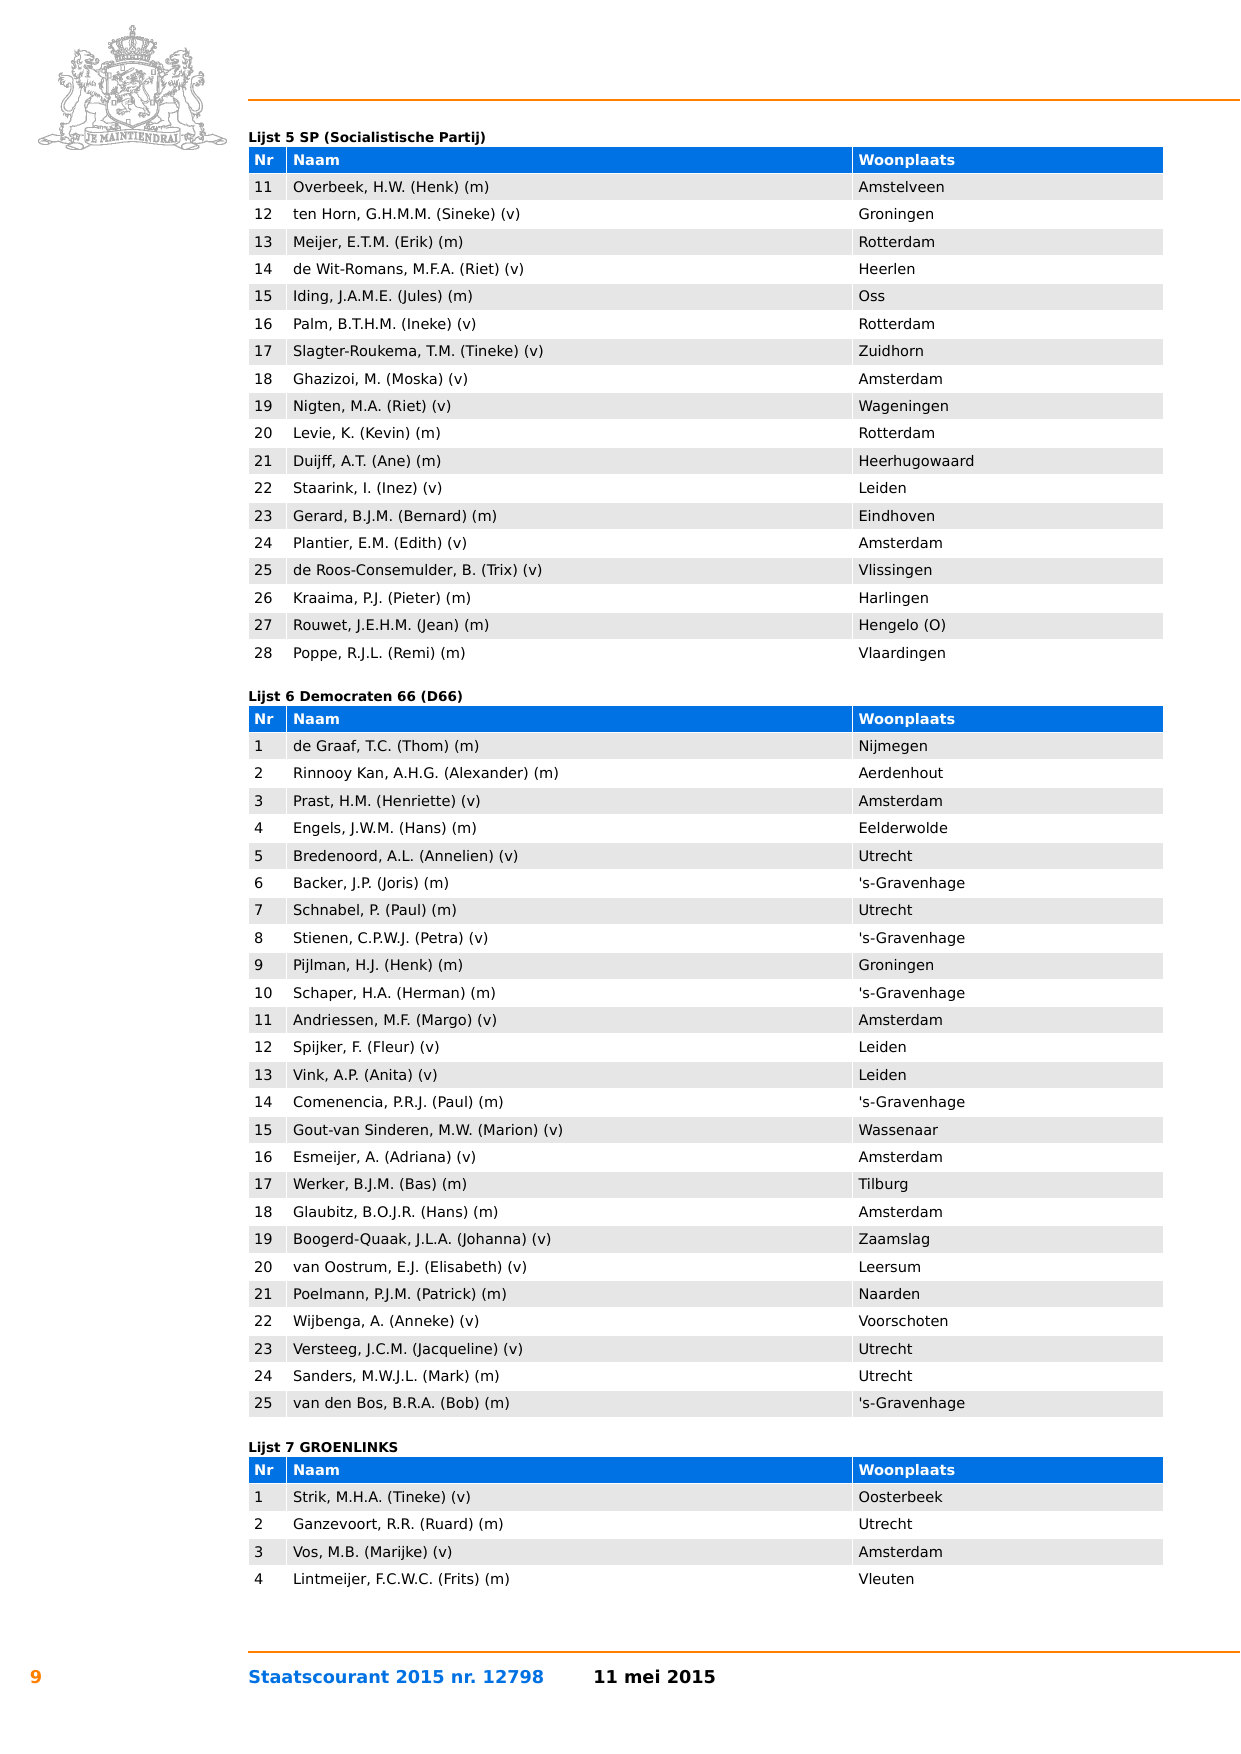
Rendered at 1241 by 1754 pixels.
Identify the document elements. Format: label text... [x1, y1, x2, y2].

table_cell 12 [249, 201, 286, 228]
table_cell Engels, J.W.M. (Hans) (m) [287, 815, 852, 842]
table_cell Amsterdam [853, 1539, 1163, 1565]
table_cell Andriessen, M.F. (Margo) (v) [287, 1007, 852, 1033]
table_cell Eindhoven [853, 503, 1163, 529]
table_cell Leersum [853, 1254, 1163, 1280]
table_cell 3 [249, 788, 286, 814]
table_cell 20 [249, 421, 286, 447]
table_cell 4 [249, 1566, 286, 1593]
table_cell 14 [249, 1089, 286, 1116]
table_cell 22 [249, 475, 286, 502]
table_cell Esmeijer, A. (Adriana) (v) [287, 1144, 852, 1171]
table_cell Utrecht [853, 1363, 1163, 1390]
table_cell Utrecht [853, 1336, 1163, 1362]
table_cell 17 [249, 1172, 286, 1198]
table_cell 's-Gravenhage [853, 925, 1163, 951]
table_cell Backer, J.P. (Joris) (m) [287, 870, 852, 897]
table_cell 24 [249, 1363, 286, 1390]
table_cell 14 [249, 256, 286, 283]
table_cell 24 [249, 530, 286, 557]
picture [38, 25, 227, 150]
table_cell 19 [249, 393, 286, 419]
table_cell 22 [249, 1309, 286, 1335]
table_cell Comenencia, P.R.J. (Paul) (m) [287, 1089, 852, 1116]
table_cell Tilburg [853, 1172, 1163, 1198]
table_cell 's-Gravenhage [853, 1089, 1163, 1116]
table_cell Rotterdam [853, 311, 1163, 337]
table_cell Vlissingen [853, 558, 1163, 584]
table_cell Vlaardingen [853, 640, 1163, 666]
table_cell Harlingen [853, 585, 1163, 611]
table_cell 16 [249, 1144, 286, 1171]
table_cell Vos, M.B. (Marijke) (v) [287, 1539, 852, 1565]
table_cell 8 [249, 925, 286, 951]
table_cell Staarink, I. (Inez) (v) [287, 475, 852, 502]
table_cell Schnabel, P. (Paul) (m) [287, 898, 852, 924]
table_cell 19 [249, 1226, 286, 1253]
table_cell 4 [249, 815, 286, 842]
table_cell Iding, J.A.M.E. (Jules) (m) [287, 284, 852, 310]
table_cell 21 [249, 1281, 286, 1307]
table_cell Duijff, A.T. (Ane) (m) [287, 448, 852, 474]
table_cell Utrecht [853, 1512, 1163, 1538]
table_cell Utrecht [853, 898, 1163, 924]
table_cell Nijmegen [853, 733, 1163, 759]
table_cell Naam [287, 1457, 852, 1483]
table_header Lijst 6 Democraten 66 (D66) [248, 689, 1163, 705]
table_cell Rotterdam [853, 421, 1163, 447]
table_cell Plantier, E.M. (Edith) (v) [287, 530, 852, 557]
table_cell Nigten, M.A. (Riet) (v) [287, 393, 852, 419]
table_cell 27 [249, 613, 286, 639]
table_cell 13 [249, 1062, 286, 1088]
table_cell Glaubitz, B.O.J.R. (Hans) (m) [287, 1199, 852, 1225]
table_cell 28 [249, 640, 286, 666]
table_cell 1 [249, 733, 286, 759]
table_cell 13 [249, 229, 286, 255]
table_cell 1 [249, 1484, 286, 1511]
table_cell 11 [249, 174, 286, 200]
table_cell Groningen [853, 953, 1163, 979]
table_cell 20 [249, 1254, 286, 1280]
table_cell Rotterdam [853, 229, 1163, 255]
table_cell Gout-van Sinderen, M.W. (Marion) (v) [287, 1117, 852, 1143]
table_cell Meijer, E.T.M. (Erik) (m) [287, 229, 852, 255]
table_cell Strik, M.H.A. (Tineke) (v) [287, 1484, 852, 1511]
table_header Lijst 5 SP (Socialistische Partij) [248, 130, 1163, 146]
table_cell 21 [249, 448, 286, 474]
table_cell Amsterdam [853, 366, 1163, 392]
table_cell Spijker, F. (Fleur) (v) [287, 1035, 852, 1061]
table_cell 9 [249, 953, 286, 979]
table_cell 7 [249, 898, 286, 924]
table_cell van den Bos, B.R.A. (Bob) (m) [287, 1391, 852, 1417]
table_cell 17 [249, 339, 286, 365]
table_cell 11 [249, 1007, 286, 1033]
table_cell Aerdenhout [853, 761, 1163, 787]
table_cell Slagter-Roukema, T.M. (Tineke) (v) [287, 339, 852, 365]
table_cell Boogerd-Quaak, J.L.A. (Johanna) (v) [287, 1226, 852, 1253]
table_cell Leiden [853, 1062, 1163, 1088]
table_cell Versteeg, J.C.M. (Jacqueline) (v) [287, 1336, 852, 1362]
table_cell ten Horn, G.H.M.M. (Sineke) (v) [287, 201, 852, 228]
table_cell Naarden [853, 1281, 1163, 1307]
table_cell Woonplaats [853, 706, 1163, 732]
table_cell Oosterbeek [853, 1484, 1163, 1511]
table_cell de Wit-Romans, M.F.A. (Riet) (v) [287, 256, 852, 283]
table_cell Woonplaats [853, 1457, 1163, 1483]
table_cell Prast, H.M. (Henriette) (v) [287, 788, 852, 814]
table_cell Levie, K. (Kevin) (m) [287, 421, 852, 447]
table_cell 26 [249, 585, 286, 611]
table_cell 's-Gravenhage [853, 870, 1163, 897]
table_cell Amsterdam [853, 530, 1163, 557]
table_cell 15 [249, 284, 286, 310]
table_cell 2 [249, 1512, 286, 1538]
table_cell Utrecht [853, 843, 1163, 869]
table_cell Naam [287, 706, 852, 732]
table_cell Eelderwolde [853, 815, 1163, 842]
table_cell Werker, B.J.M. (Bas) (m) [287, 1172, 852, 1198]
table_cell Vleuten [853, 1566, 1163, 1593]
table_cell 23 [249, 503, 286, 529]
table_cell Bredenoord, A.L. (Annelien) (v) [287, 843, 852, 869]
table_cell 10 [249, 980, 286, 1006]
table_cell Woonplaats [853, 147, 1163, 173]
table_cell Amsterdam [853, 1007, 1163, 1033]
table_cell Wageningen [853, 393, 1163, 419]
table_cell Kraaima, P.J. (Pieter) (m) [287, 585, 852, 611]
table_cell Lintmeijer, F.C.W.C. (Frits) (m) [287, 1566, 852, 1593]
table_cell 2 [249, 761, 286, 787]
table_cell Voorschoten [853, 1309, 1163, 1335]
table_cell Amsterdam [853, 1144, 1163, 1171]
table_cell Pijlman, H.J. (Henk) (m) [287, 953, 852, 979]
table_cell 25 [249, 1391, 286, 1417]
table_cell Sanders, M.W.J.L. (Mark) (m) [287, 1363, 852, 1390]
table_cell Amsterdam [853, 788, 1163, 814]
table_cell Rouwet, J.E.H.M. (Jean) (m) [287, 613, 852, 639]
table_cell Leiden [853, 1035, 1163, 1061]
table_cell 15 [249, 1117, 286, 1143]
table_cell 23 [249, 1336, 286, 1362]
table_cell Heerhugowaard [853, 448, 1163, 474]
table_cell Palm, B.T.H.M. (Ineke) (v) [287, 311, 852, 337]
table_cell 5 [249, 843, 286, 869]
table_cell 16 [249, 311, 286, 337]
table_cell Zaamslag [853, 1226, 1163, 1253]
table_header Lijst 7 GROENLINKS [248, 1440, 1163, 1456]
table_cell Poppe, R.J.L. (Remi) (m) [287, 640, 852, 666]
table_cell Gerard, B.J.M. (Bernard) (m) [287, 503, 852, 529]
table_cell Wijbenga, A. (Anneke) (v) [287, 1309, 852, 1335]
table_cell Naam [287, 147, 852, 173]
table_cell Poelmann, P.J.M. (Patrick) (m) [287, 1281, 852, 1307]
table_cell 's-Gravenhage [853, 980, 1163, 1006]
table_cell Zuidhorn [853, 339, 1163, 365]
table_cell 12 [249, 1035, 286, 1061]
table_cell Ganzevoort, R.R. (Ruard) (m) [287, 1512, 852, 1538]
table_cell 6 [249, 870, 286, 897]
table_cell 18 [249, 1199, 286, 1225]
table_cell Ghazizoi, M. (Moska) (v) [287, 366, 852, 392]
table_cell Nr [249, 706, 286, 732]
table_cell Nr [249, 1457, 286, 1483]
table_cell 25 [249, 558, 286, 584]
table_cell Vink, A.P. (Anita) (v) [287, 1062, 852, 1088]
table_cell Groningen [853, 201, 1163, 228]
table_cell de Roos-Consemulder, B. (Trix) (v) [287, 558, 852, 584]
table_cell Amsterdam [853, 1199, 1163, 1225]
table_cell Hengelo (O) [853, 613, 1163, 639]
table_cell 's-Gravenhage [853, 1391, 1163, 1417]
table_cell de Graaf, T.C. (Thom) (m) [287, 733, 852, 759]
table_cell 18 [249, 366, 286, 392]
table_cell Nr [249, 147, 286, 173]
table_cell Amstelveen [853, 174, 1163, 200]
table_cell Leiden [853, 475, 1163, 502]
table_cell Overbeek, H.W. (Henk) (m) [287, 174, 852, 200]
table_cell Heerlen [853, 256, 1163, 283]
table_cell van Oostrum, E.J. (Elisabeth) (v) [287, 1254, 852, 1280]
table_cell Wassenaar [853, 1117, 1163, 1143]
table_cell 3 [249, 1539, 286, 1565]
table_cell Stienen, C.P.W.J. (Petra) (v) [287, 925, 852, 951]
table_cell Rinnooy Kan, A.H.G. (Alexander) (m) [287, 761, 852, 787]
table_cell Schaper, H.A. (Herman) (m) [287, 980, 852, 1006]
table_cell Oss [853, 284, 1163, 310]
